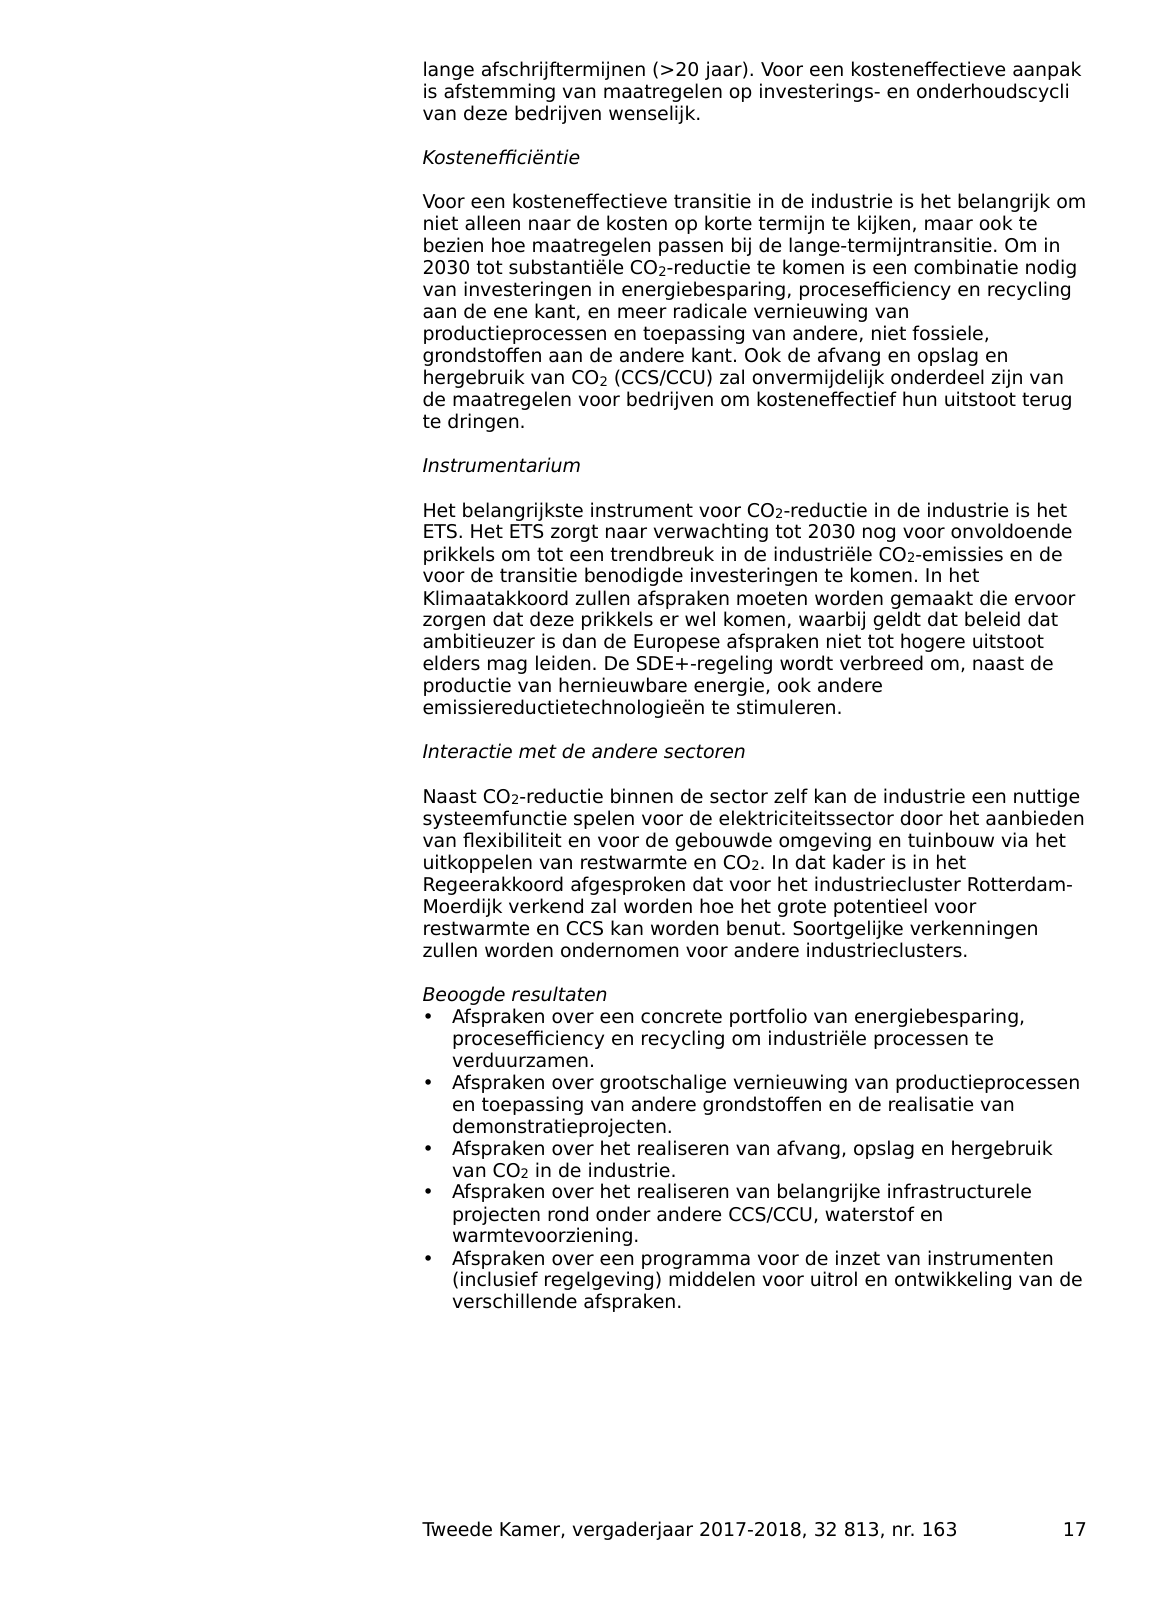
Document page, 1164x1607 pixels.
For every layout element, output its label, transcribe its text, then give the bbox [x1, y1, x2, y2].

text lange afschrijftermijnen (>20 jaar). Voor een kosteneffectieve aanpak is afstemming van maatregelen op investerings- en onderhoudscycli van deze bedrijven wenselijk. [422, 59, 1087, 125]
subtitle Interactie met de andere sectoren [422, 741, 1087, 763]
text • Afspraken over het realiseren van belangrijke infrastructurele projecten rond onder andere CCS/CCU, waterstof en warmtevoorziening. [422, 1181, 1087, 1247]
text Het belangrijkste instrument voor CO2-reductie in de industrie is het ETS. Het ETS zorgt naar verwachting tot 2030 nog voor onvoldoende prikkels om tot een trendbreuk in de industriële CO2-emissies en de voor de transitie benodigde investeringen te komen. In het Klimaatakkoord zullen afspraken moeten worden gemaakt die ervoor zorgen dat deze prikkels er wel komen, waarbij geldt dat beleid dat ambitieuzer is dan de Europese afspraken niet tot hogere uitstoot elders mag leiden. De SDE+-regeling wordt verbreed om, naast de productie van hernieuwbare energie, ook andere emissiereductietechnologieën te stimuleren. [422, 499, 1087, 719]
subtitle Instrumentarium [422, 455, 1087, 477]
text • Afspraken over een programma voor de inzet van instrumenten (inclusief regelgeving) middelen voor uitrol en ontwikkeling van de verschillende afspraken. [422, 1247, 1087, 1313]
subtitle Kostenefficiëntie [422, 147, 1087, 169]
text • Afspraken over een concrete portfolio van energiebesparing, procesefficiency en recycling om industriële processen te verduurzamen. [422, 1006, 1087, 1072]
text Voor een kosteneffectieve transitie in de industrie is het belangrijk om niet alleen naar de kosten op korte termijn te kijken, maar ook te bezien hoe maatregelen passen bij de lange-termijntransitie. Om in 2030 tot substantiële CO2-reductie te komen is een combinatie nodig van investeringen in energiebesparing, procesefficiency en recycling aan de ene kant, en meer radicale vernieuwing van productieprocessen en toepassing van andere, niet fossiele, grondstoffen aan de andere kant. Ook de afvang en opslag en hergebruik van CO2 (CCS/CCU) zal onvermijdelijk onderdeel zijn van de maatregelen voor bedrijven om kosteneffectief hun uitstoot terug te dringen. [422, 191, 1087, 433]
text • Afspraken over het realiseren van afvang, opslag en hergebruik van CO2 in de industrie. [422, 1137, 1087, 1181]
text • Afspraken over grootschalige vernieuwing van productieprocessen en toepassing van andere grondstoffen en de realisatie van demonstratieprojecten. [422, 1072, 1087, 1137]
subtitle Beoogde resultaten [422, 984, 1087, 1006]
text Naast CO2-reductie binnen de sector zelf kan de industrie een nuttige systeemfunctie spelen voor de elektriciteitssector door het aanbieden van flexibiliteit en voor de gebouwde omgeving en tuinbouw via het uitkoppelen van restwarmte en CO2. In dat kader is in het Regeerakkoord afgesproken dat voor het industriecluster Rotterdam-Moerdijk verkend zal worden hoe het grote potentieel voor restwarmte en CCS kan worden benut. Soortgelijke verkenningen zullen worden ondernomen voor andere industrieclusters. [422, 786, 1087, 961]
